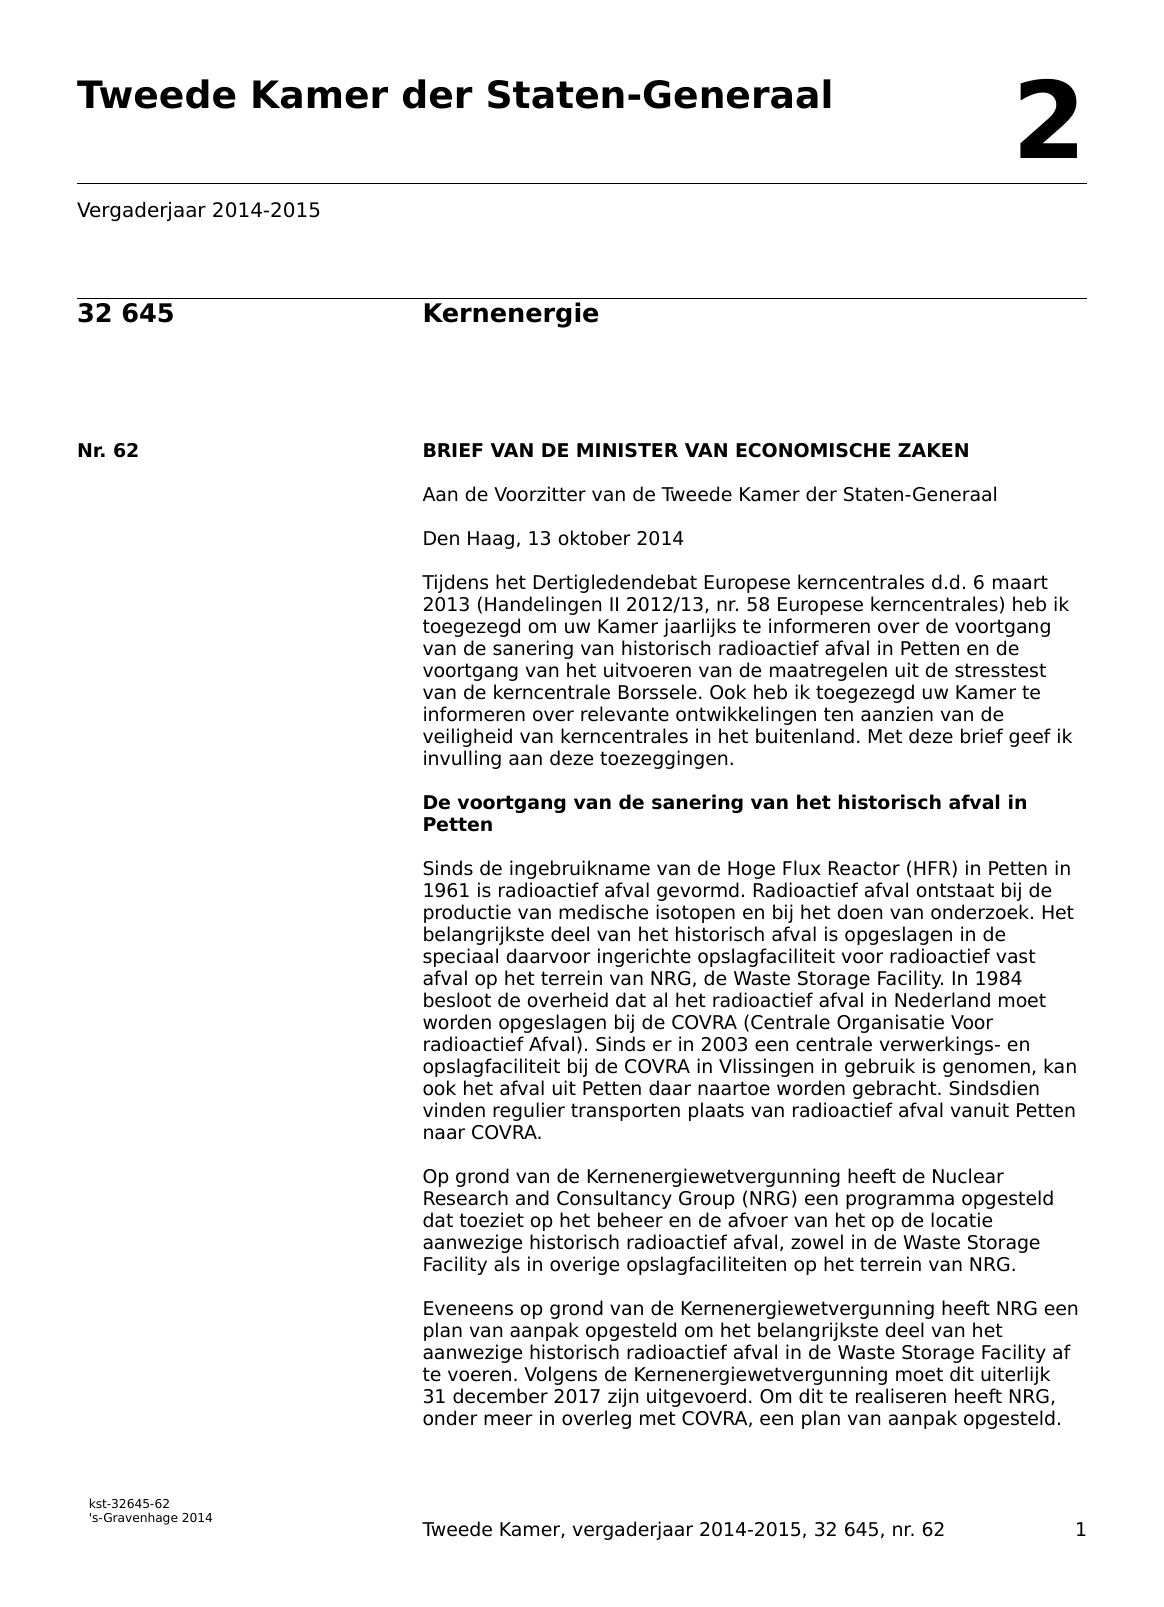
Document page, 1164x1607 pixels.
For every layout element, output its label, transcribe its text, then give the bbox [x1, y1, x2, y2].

text Tijdens het Dertigledendebat Europese kerncentrales d.d. 6 maart 2013 (Handelingen II 2012/13, nr. 58 Europese kerncentrales) heb ik toegezegd om uw Kamer jaarlijks te informeren over de voortgang van de sanering van historisch radioactief afval in Petten en de voortgang van het uitvoeren van de maatregelen uit de stresstest van de kerncentrale Borssele. Ook heb ik toegezegd uw Kamer te informeren over relevante ontwikkelingen ten aanzien van de veiligheid van kerncentrales in het buitenland. Met deze brief geef ik invulling aan deze toezeggingen. [422, 572, 1087, 770]
text Aan de Voorzitter van de Tweede Kamer der Staten-Generaal [422, 484, 1087, 506]
subtitle Nr. 62 BRIEF VAN DE MINISTER VAN ECONOMISCHE ZAKEN [77, 440, 1087, 462]
text Op grond van de Kernenergiewetvergunning heeft de Nuclear Research and Consultancy Group (NRG) een programma opgesteld dat toeziet op het beheer en de afvoer van het op de locatie aanwezige historisch radioactief afval, zowel in de Waste Storage Facility als in overige opslagfaciliteiten op het terrein van NRG. [422, 1166, 1087, 1276]
text Sinds de ingebruikname van de Hoge Flux Reactor (HFR) in Petten in 1961 is radioactief afval gevormd. Radioactief afval ontstaat bij de productie van medische isotopen en bij het doen van onderzoek. Het belangrijkste deel van het historisch afval is opgeslagen in de speciaal daarvoor ingerichte opslagfaciliteit voor radioactief vast afval op het terrein van NRG, de Waste Storage Facility. In 1984 besloot de overheid dat al het radioactief afval in Nederland moet worden opgeslagen bij de COVRA (Centrale Organisatie Voor radioactief Afval). Sinds er in 2003 een centrale verwerkings- en opslagfaciliteit bij de COVRA in Vlissingen in gebruik is genomen, kan ook het afval uit Petten daar naartoe worden gebracht. Sindsdien vinden regulier transporten plaats van radioactief afval vanuit Petten naar COVRA. [422, 858, 1087, 1144]
text 's-Gravenhage 2014 [88, 1511, 323, 1525]
text Den Haag, 13 oktober 2014 [422, 528, 1087, 550]
subtitle 32 645 Kernenergie [77, 299, 1087, 329]
text Eveneens op grond van de Kernenergiewetvergunning heeft NRG een plan van aanpak opgesteld om het belangrijkste deel van het aanwezige historisch radioactief afval in de Waste Storage Facility af te voeren. Volgens de Kernenergiewetvergunning moet dit uiterlijk 31 december 2017 zijn uitgevoerd. Om dit te realiseren heeft NRG, onder meer in overleg met COVRA, een plan van aanpak opgesteld. [422, 1298, 1087, 1430]
table_header Tweede Kamer der Staten-Generaal [77, 59, 886, 183]
subtitle De voortgang van de sanering van het historisch afval in Petten [422, 792, 1087, 836]
table_cell Vergaderjaar 2014-2015 [77, 184, 1087, 298]
table_header 2 [886, 59, 1087, 183]
text kst-32645-62 [88, 1497, 323, 1511]
